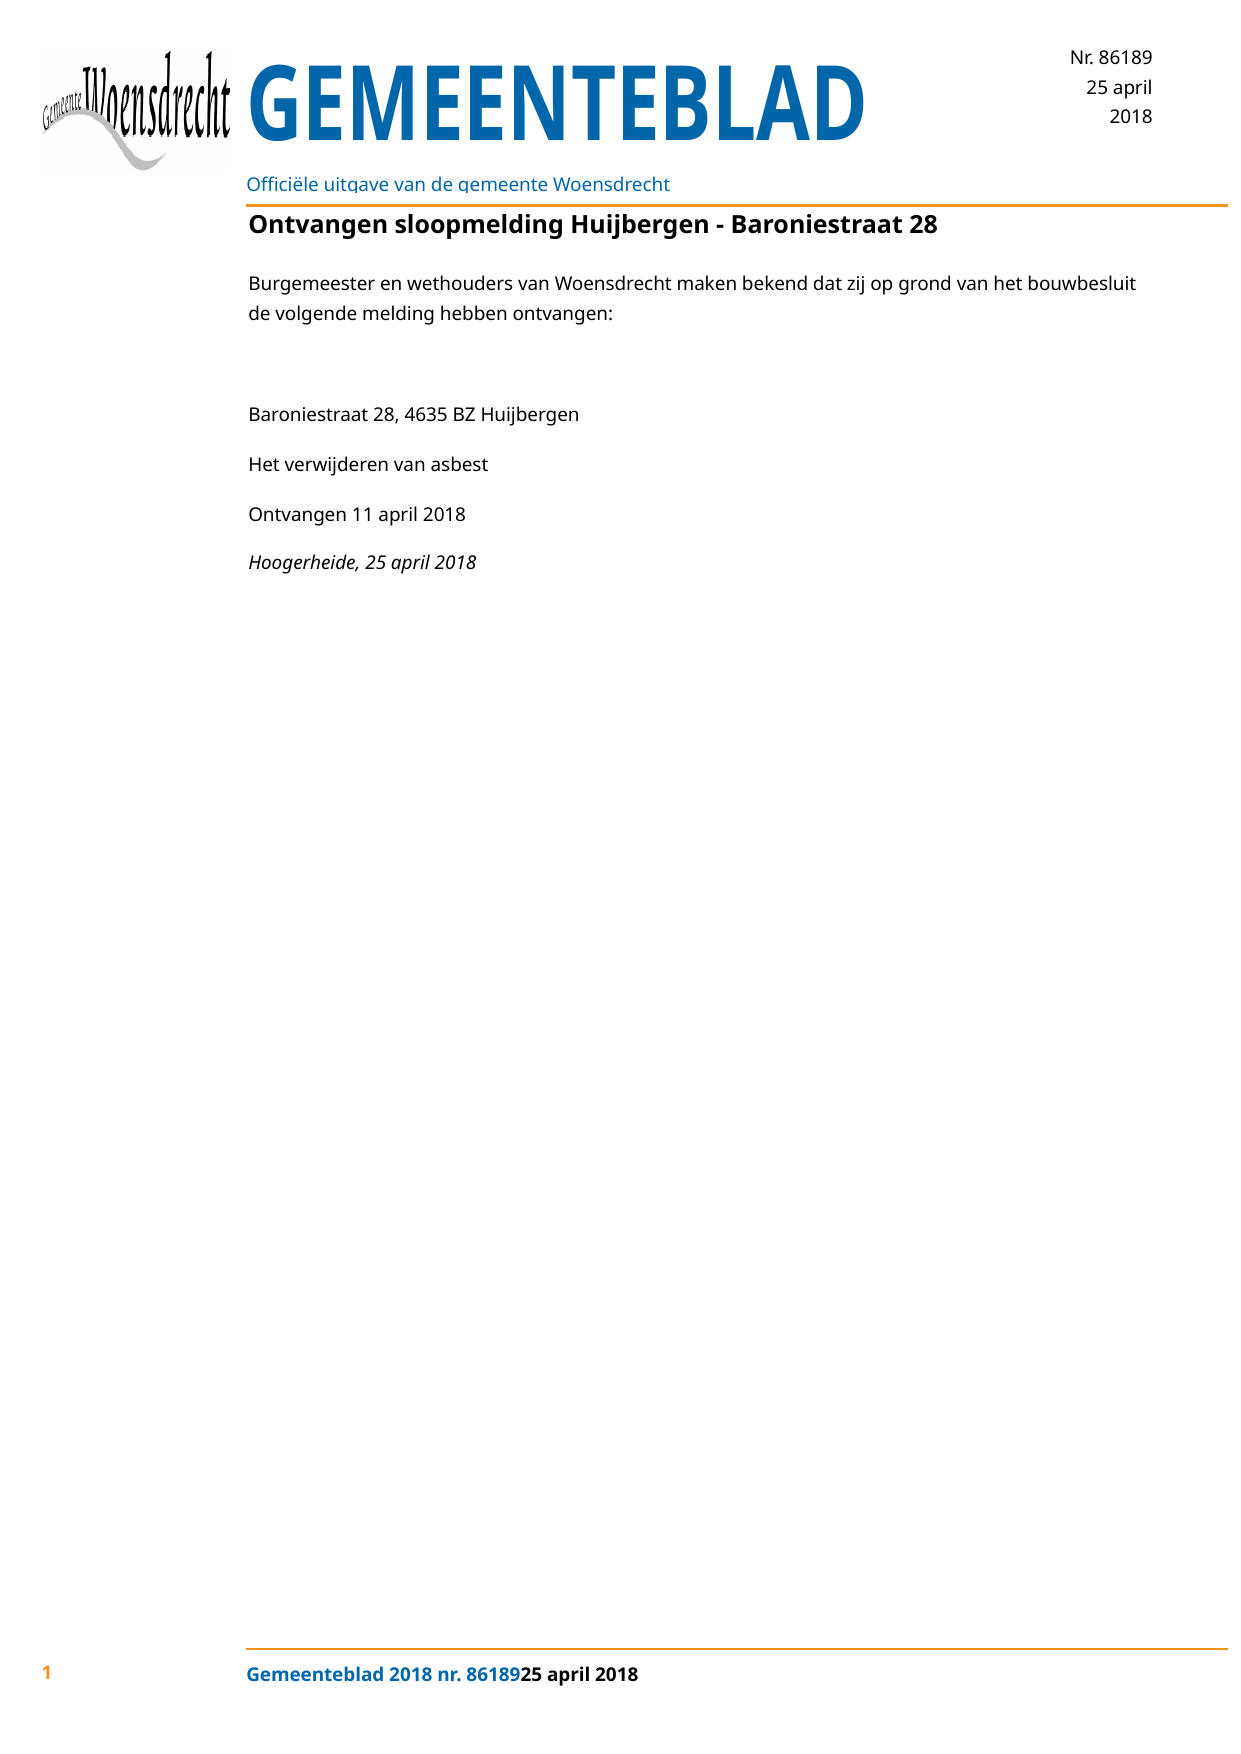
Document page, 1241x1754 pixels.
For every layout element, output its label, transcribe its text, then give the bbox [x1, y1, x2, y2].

text Ontvangen 11 april 2018 [248, 502, 1152, 527]
picture [41, 47, 231, 172]
text Ontvangen sloopmelding Huijbergen - Baroniestraat 28 [248, 207, 1152, 241]
text Hoogerheide, 25 april 2018 [248, 549, 1152, 575]
text Baroniestraat 28, 4635 BZ Huijbergen [248, 401, 1152, 426]
text Burgemeester en wethouders van Woensdrecht maken bekend dat zij op grond van het bouwbesluit de volgende melding hebben ontvangen: [248, 270, 1152, 326]
text Het verwijderen van asbest [248, 451, 1152, 477]
